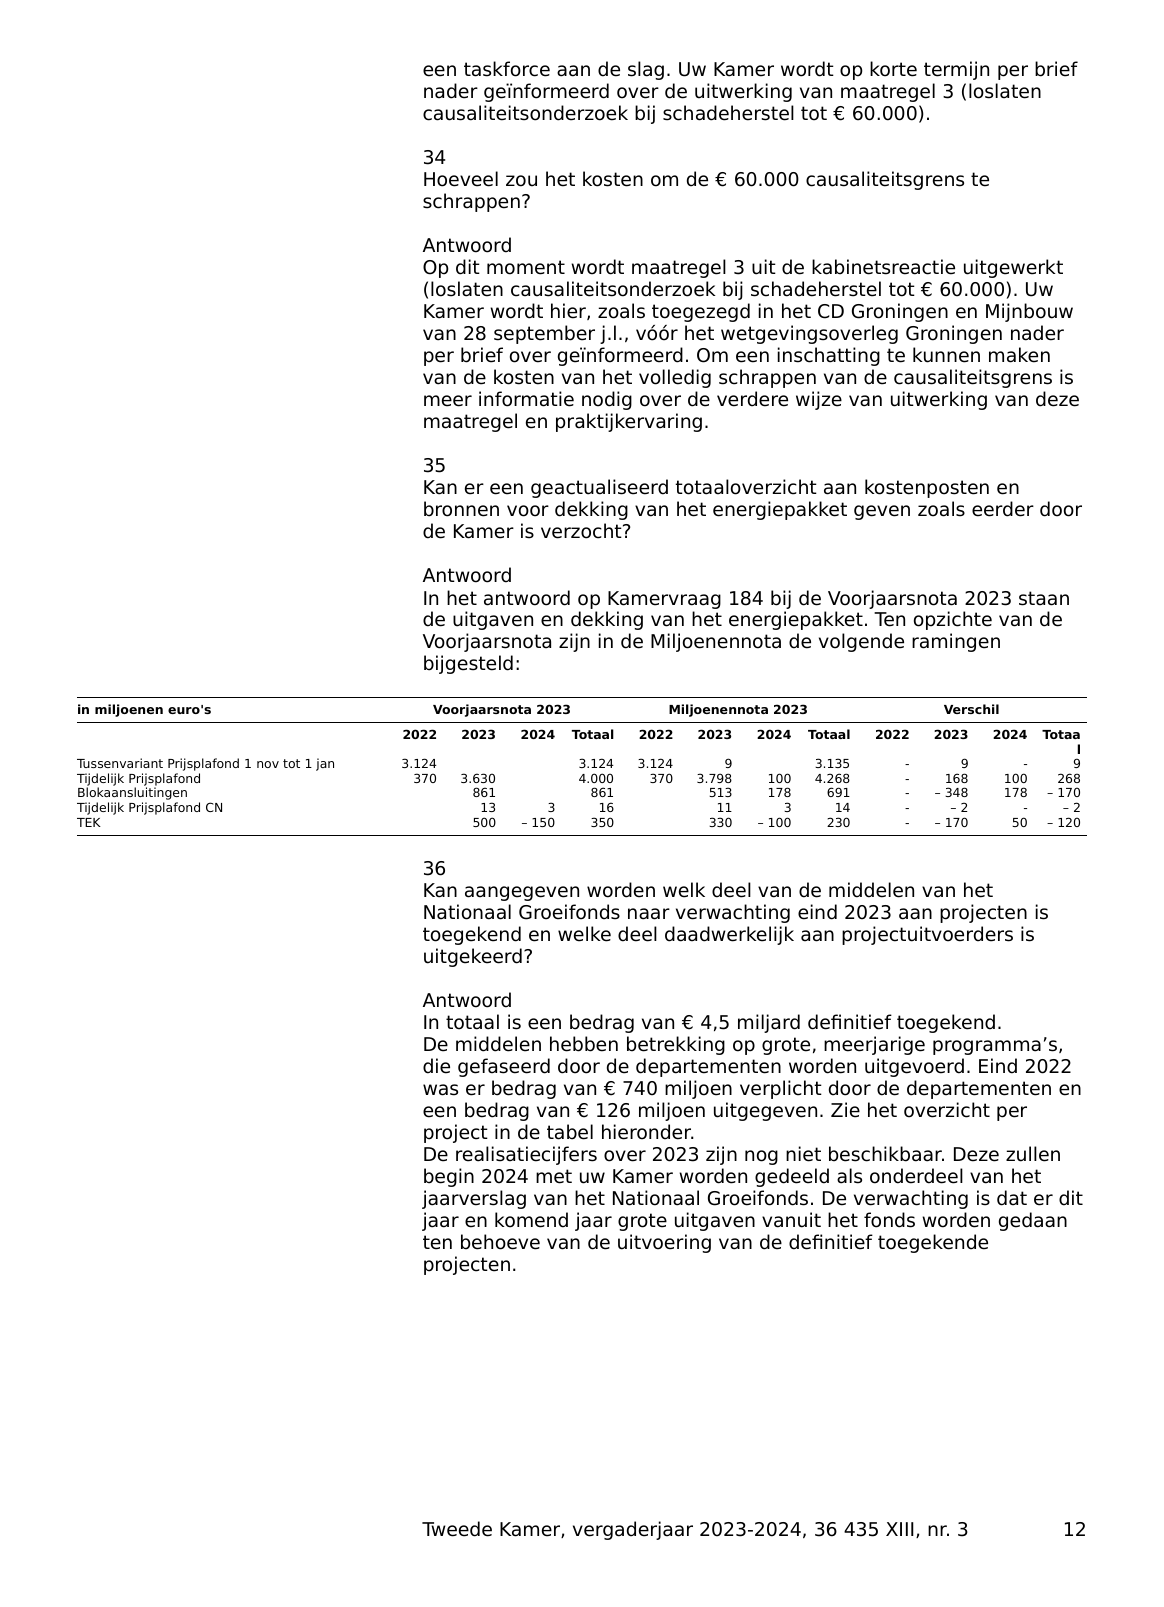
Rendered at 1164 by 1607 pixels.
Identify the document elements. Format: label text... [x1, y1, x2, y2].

text In totaal is een bedrag van € 4,5 miljard definitief toegekend. [422, 1012, 1087, 1034]
table_cell [384, 815, 443, 835]
table_cell - [856, 815, 915, 835]
text Antwoord [422, 990, 1087, 1012]
text Kan aangegeven worden welk deel van de middelen van het Nationaal Groeifonds naar verwachting eind 2023 aan projecten is toegekend en welke deel daadwerkelijk aan projectuitvoerders is uitgekeerd? [422, 880, 1087, 968]
table_cell 513 [679, 786, 738, 801]
table_cell 9 [679, 757, 738, 772]
table_cell 2023 [915, 723, 974, 757]
table_cell 178 [974, 786, 1033, 801]
table_cell 2024 [974, 723, 1033, 757]
text Op dit moment wordt maatregel 3 uit de kabinetsreactie uitgewerkt (loslaten causaliteitsonderzoek bij schadeherstel tot € 60.000). Uw Kamer wordt hier, zoals toegezegd in het CD Groningen en Mijnbouw van 28 september j.l., vóór het wetgevingsoverleg Groningen nader per brief over geïnformeerd. Om een inschatting te kunnen maken van de kosten van het volledig schrappen van de causaliteitsgrens is meer informatie nodig over de verdere wijze van uitwerking van deze maatregel en praktijkervaring. [422, 257, 1087, 433]
table_cell 2022 [856, 723, 915, 757]
table_cell [620, 815, 679, 835]
table_cell [443, 757, 502, 772]
table_cell – 2 [1033, 801, 1087, 815]
table_cell 4.268 [797, 772, 856, 786]
table_header in miljoenen euro's [77, 698, 384, 722]
table_cell 861 [561, 786, 620, 801]
table_cell 2023 [443, 723, 502, 757]
text Antwoord [422, 565, 1087, 587]
table_cell – 170 [1033, 786, 1087, 801]
table_cell 178 [738, 786, 797, 801]
table_cell 4.000 [561, 772, 620, 786]
table_header Verschil [856, 698, 1087, 722]
table_cell 2024 [738, 723, 797, 757]
table_cell 100 [974, 772, 1033, 786]
table_cell [502, 772, 561, 786]
table_cell - [974, 801, 1033, 815]
table_cell 3 [738, 801, 797, 815]
text De middelen hebben betrekking op grote, meerjarige programma’s, die gefaseerd door de departementen worden uitgevoerd. Eind 2022 was er bedrag van € 740 miljoen verplicht door de departementen en een bedrag van € 126 miljoen uitgegeven. Zie het overzicht per project in de tabel hieronder. [422, 1034, 1087, 1144]
table_cell 500 [443, 815, 502, 835]
table_cell – 100 [738, 815, 797, 835]
text Hoeveel zou het kosten om de € 60.000 causaliteitsgrens te schrappen? [422, 169, 1087, 213]
table_cell [502, 786, 561, 801]
table_header Voorjaarsnota 2023 [384, 698, 620, 722]
table_cell – 150 [502, 815, 561, 835]
table_cell 3 [502, 801, 561, 815]
table_cell 370 [384, 772, 443, 786]
table_cell - [974, 757, 1033, 772]
table_cell 2022 [620, 723, 679, 757]
table_cell [620, 801, 679, 815]
table_cell 2023 [679, 723, 738, 757]
table_cell [502, 757, 561, 772]
table_cell – 348 [915, 786, 974, 801]
table_cell 3.798 [679, 772, 738, 786]
table_cell Totaal [561, 723, 620, 757]
text Kan er een geactualiseerd totaaloverzicht aan kostenposten en bronnen voor dekking van het energiepakket geven zoals eerder door de Kamer is verzocht? [422, 477, 1087, 543]
table_cell 2024 [502, 723, 561, 757]
table_cell 230 [797, 815, 856, 835]
text Antwoord [422, 235, 1087, 257]
table_cell Tijdelijk Prijsplafond CN [77, 801, 384, 815]
table_cell 2022 [384, 723, 443, 757]
table_cell – 2 [915, 801, 974, 815]
table_cell 16 [561, 801, 620, 815]
table_cell 13 [443, 801, 502, 815]
table_cell [77, 723, 384, 757]
table_cell [384, 786, 443, 801]
table_cell 330 [679, 815, 738, 835]
text een taskforce aan de slag. Uw Kamer wordt op korte termijn per brief nader geïnformeerd over de uitwerking van maatregel 3 (loslaten causaliteitsonderzoek bij schadeherstel tot € 60.000). [422, 59, 1087, 125]
table_cell 3.630 [443, 772, 502, 786]
table_cell 100 [738, 772, 797, 786]
table_cell [620, 786, 679, 801]
table_cell 691 [797, 786, 856, 801]
table_cell – 120 [1033, 815, 1087, 835]
table_cell 11 [679, 801, 738, 815]
table_cell Totaal [797, 723, 856, 757]
table_cell 3.124 [384, 757, 443, 772]
table_cell [384, 801, 443, 815]
text 35 [422, 455, 1087, 477]
table_cell Blokaansluitingen [77, 786, 384, 801]
table_cell 168 [915, 772, 974, 786]
table_cell Totaal [1033, 723, 1087, 757]
text 34 [422, 147, 1087, 169]
table_cell - [856, 801, 915, 815]
table_cell 350 [561, 815, 620, 835]
text 36 [422, 858, 1087, 880]
table_cell 50 [974, 815, 1033, 835]
text In het antwoord op Kamervraag 184 bij de Voorjaarsnota 2023 staan de uitgaven en dekking van het energiepakket. Ten opzichte van de Voorjaarsnota zijn in de Miljoenennota de volgende ramingen bijgesteld: [422, 587, 1087, 675]
table_cell 9 [1033, 757, 1087, 772]
table_cell – 170 [915, 815, 974, 835]
table_cell 370 [620, 772, 679, 786]
table_cell [738, 757, 797, 772]
table_cell 9 [915, 757, 974, 772]
table_header Miljoenennota 2023 [620, 698, 856, 722]
table_cell - [856, 786, 915, 801]
table_cell 3.124 [561, 757, 620, 772]
table_cell Tijdelijk Prijsplafond [77, 772, 384, 786]
table_cell 861 [443, 786, 502, 801]
table_cell Tussenvariant Prijsplafond 1 nov tot 1 jan [77, 757, 384, 772]
table_cell TEK [77, 815, 384, 835]
table_cell 3.124 [620, 757, 679, 772]
table_cell - [856, 757, 915, 772]
table_cell - [856, 772, 915, 786]
table_cell 3.135 [797, 757, 856, 772]
table_cell 14 [797, 801, 856, 815]
text De realisatiecijfers over 2023 zijn nog niet beschikbaar. Deze zullen begin 2024 met uw Kamer worden gedeeld als onderdeel van het jaarverslag van het Nationaal Groeifonds. De verwachting is dat er dit jaar en komend jaar grote uitgaven vanuit het fonds worden gedaan ten behoeve van de uitvoering van de definitief toegekende projecten. [422, 1144, 1087, 1276]
table_cell 268 [1033, 772, 1087, 786]
